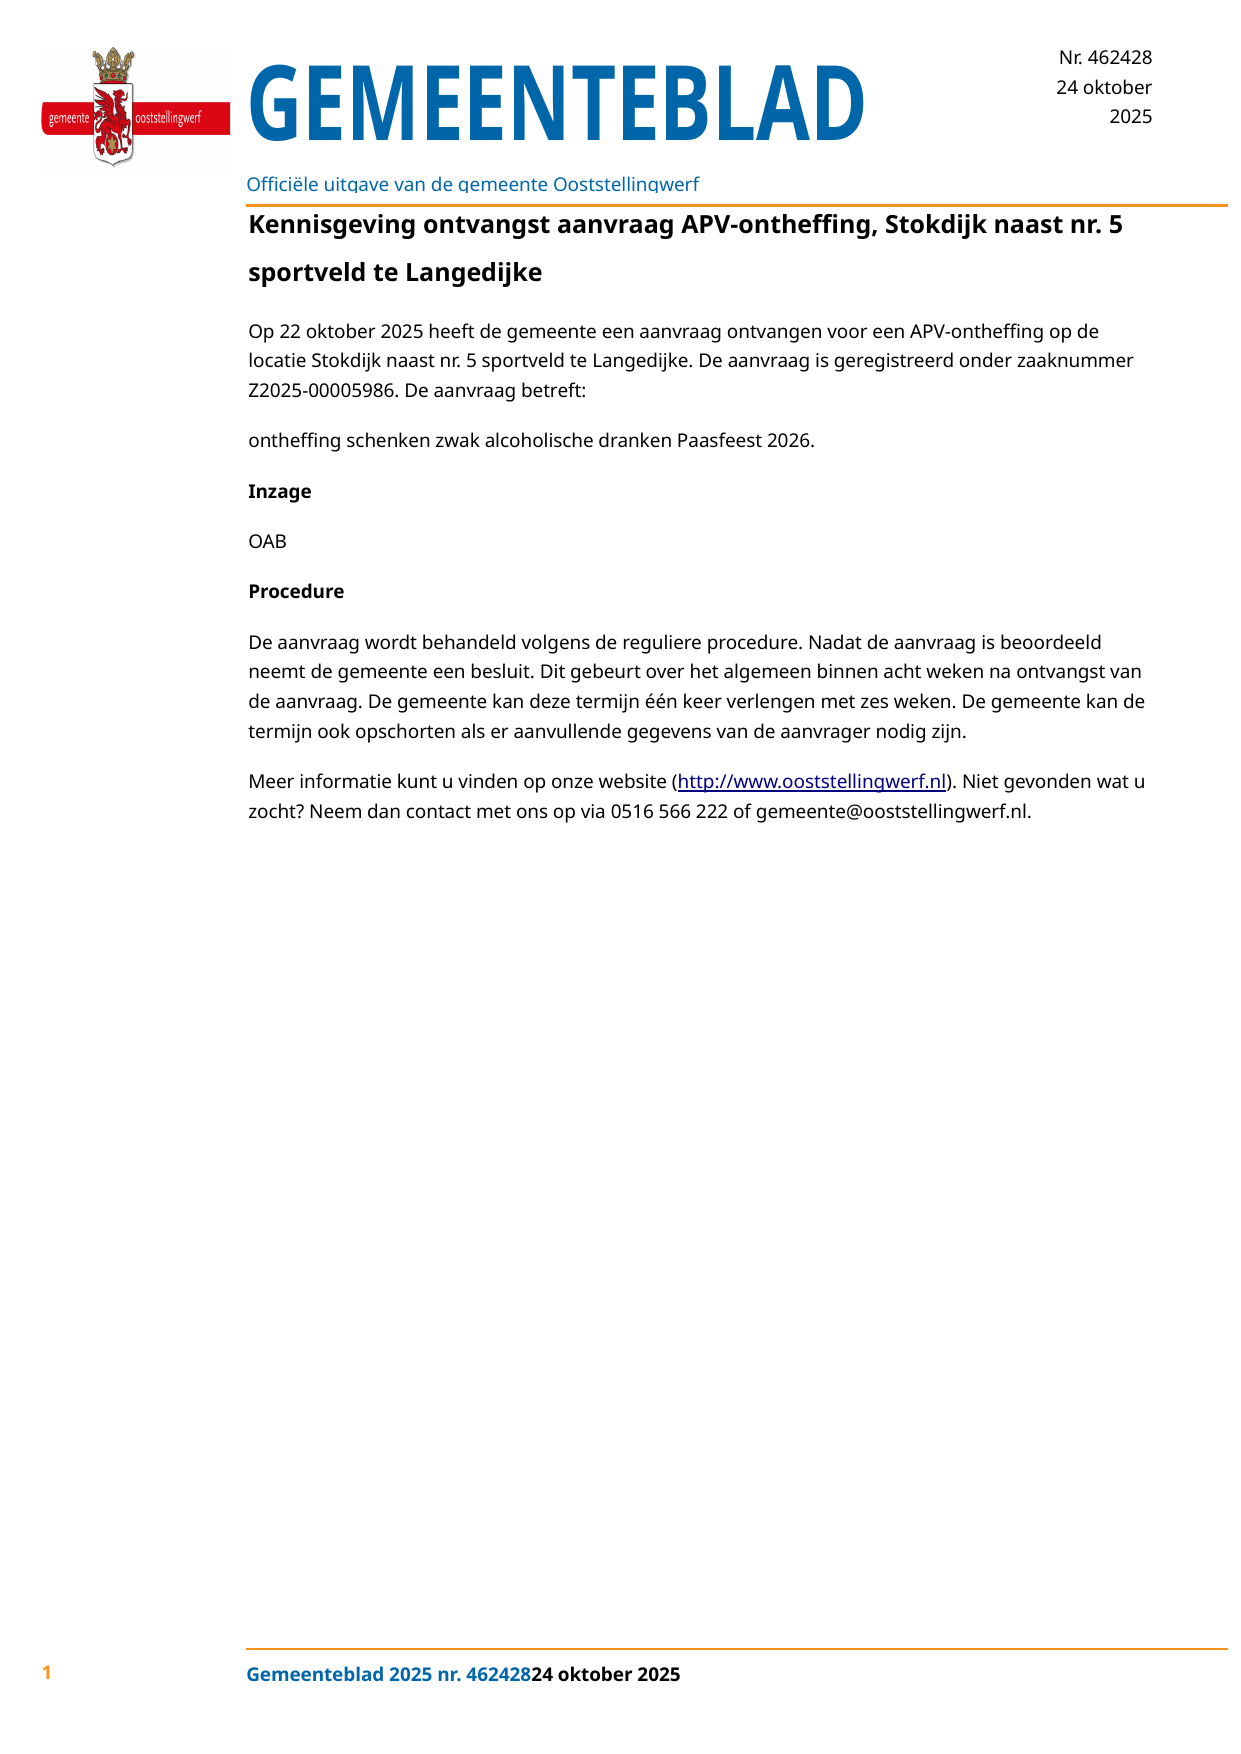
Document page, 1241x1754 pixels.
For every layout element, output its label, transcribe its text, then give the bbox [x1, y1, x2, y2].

text Kennisgeving ontvangst aanvraag APV-ontheffing, Stokdijk naast nr. 5 sportveld te Langedijke [248, 207, 1152, 288]
text Procedure [248, 579, 1152, 604]
text Meer informatie kunt u vinden op onze website (http://www.ooststellingwerf.nl). Niet gevonden wat u zocht? Neem dan contact met ons op via 0516 566 222 of gemeente@ooststellingwerf.nl. [248, 768, 1152, 824]
text De aanvraag wordt behandeld volgens de reguliere procedure. Nadat de aanvraag is beoordeeld neemt de gemeente een besluit. Dit gebeurt over het algemeen binnen acht weken na ontvangst van de aanvraag. De gemeente kan deze termijn één keer verlengen met zes weken. De gemeente kan de termijn ook opschorten als er aanvullende gegevens van de aanvrager nodig zijn. [248, 629, 1152, 744]
text OAB [248, 528, 1152, 554]
text Inzage [248, 478, 1152, 504]
picture [41, 47, 231, 172]
text Op 22 oktober 2025 heeft de gemeente een aanvraag ontvangen voor een APV-ontheffing op de locatie Stokdijk naast nr. 5 sportveld te Langedijke. De aanvraag is geregistreerd onder zaaknummer Z2025-00005986. De aanvraag betreft: [248, 318, 1152, 403]
text ontheffing schenken zwak alcoholische dranken Paasfeest 2026. [248, 427, 1152, 453]
